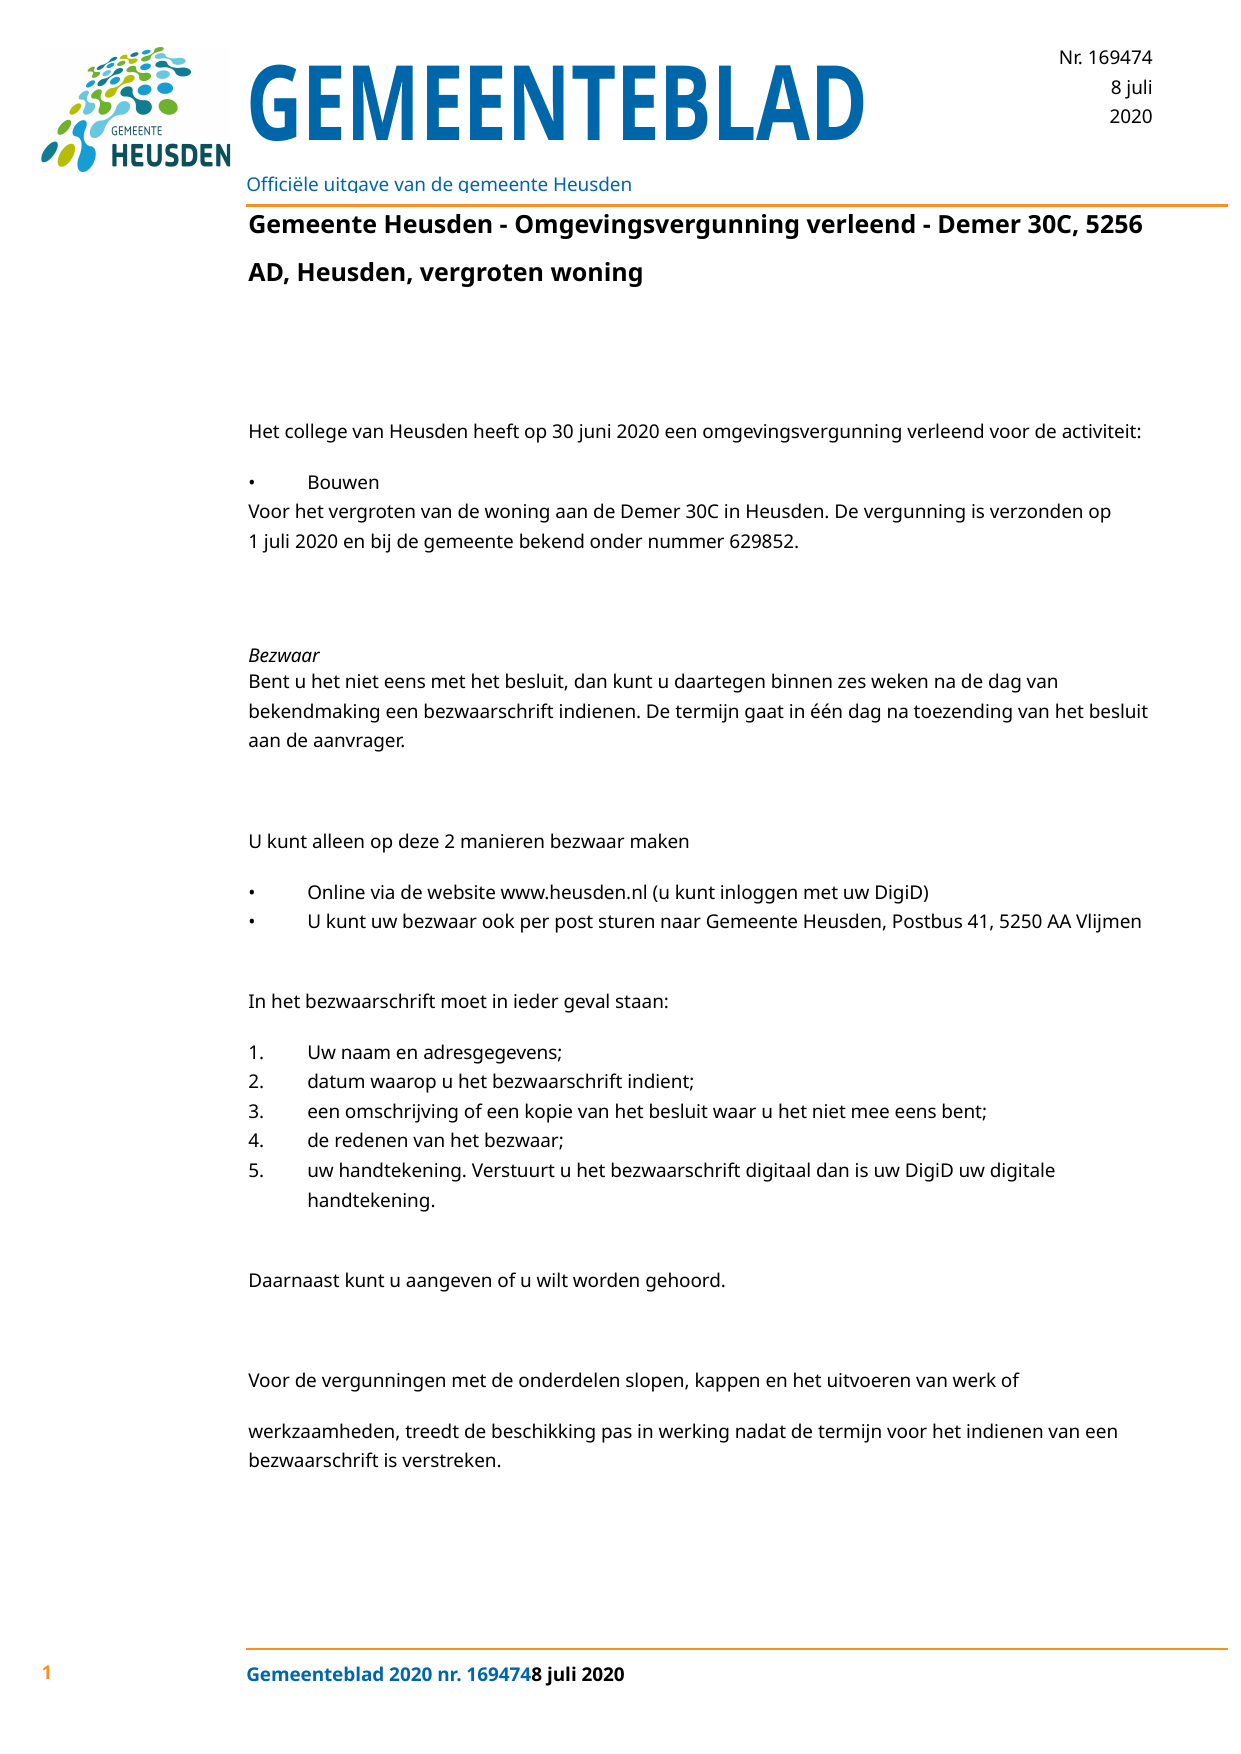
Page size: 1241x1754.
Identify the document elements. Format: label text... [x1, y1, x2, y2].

list Online via de website www.heusden.nl (u kunt inloggen met uw DigiD) [248, 879, 1152, 904]
list de redenen van het bezwaar; [248, 1128, 1152, 1153]
list U kunt uw bezwaar ook per post sturen naar Gemeente Heusden, Postbus 41, 5250 AA Vlijmen [248, 908, 1152, 934]
list uw handtekening. Verstuurt u het bezwaarschrift digitaal dan is uw DigiD uw digitale handtekening. [248, 1157, 1152, 1212]
text Voor de vergunningen met de onderdelen slopen, kappen en het uitvoeren van werk of [248, 1368, 1152, 1393]
text Voor het vergroten van de woning aan de Demer 30C in Heusden. De vergunning is verzonden op 1 juli 2020 en bij de gemeente bekend onder nummer 629852. [248, 499, 1152, 554]
text Bent u het niet eens met het besluit, dan kunt u daartegen binnen zes weken na de dag van bekendmaking een bezwaarschrift indienen. De termijn gaat in één dag na toezending van het besluit aan de aanvrager. [248, 668, 1152, 753]
list datum waarop u het bezwaarschrift indient; [248, 1068, 1152, 1094]
list Uw naam en adresgegevens; [248, 1039, 1152, 1064]
text werkzaamheden, treedt de beschikking pas in werking nadat de termijn voor het indienen van een bezwaarschrift is verstreken. [248, 1418, 1152, 1473]
text Bezwaar [248, 643, 1152, 668]
text U kunt alleen op deze 2 manieren bezwaar maken [248, 828, 1152, 854]
text In het bezwaarschrift moet in ieder geval staan: [248, 988, 1152, 1014]
text Het college van Heusden heeft op 30 juni 2020 een omgevingsvergunning verleend voor de activiteit: [248, 419, 1152, 444]
list een omschrijving of een kopie van het besluit waar u het niet mee eens bent; [248, 1098, 1152, 1124]
text Gemeente Heusden - Omgevingsvergunning verleend - Demer 30C, 5256 AD, Heusden, vergroten woning [248, 207, 1152, 288]
picture [41, 47, 231, 172]
list Bouwen [248, 469, 1152, 495]
text Daarnaast kunt u aangeven of u wilt worden gehoord. [248, 1267, 1152, 1292]
